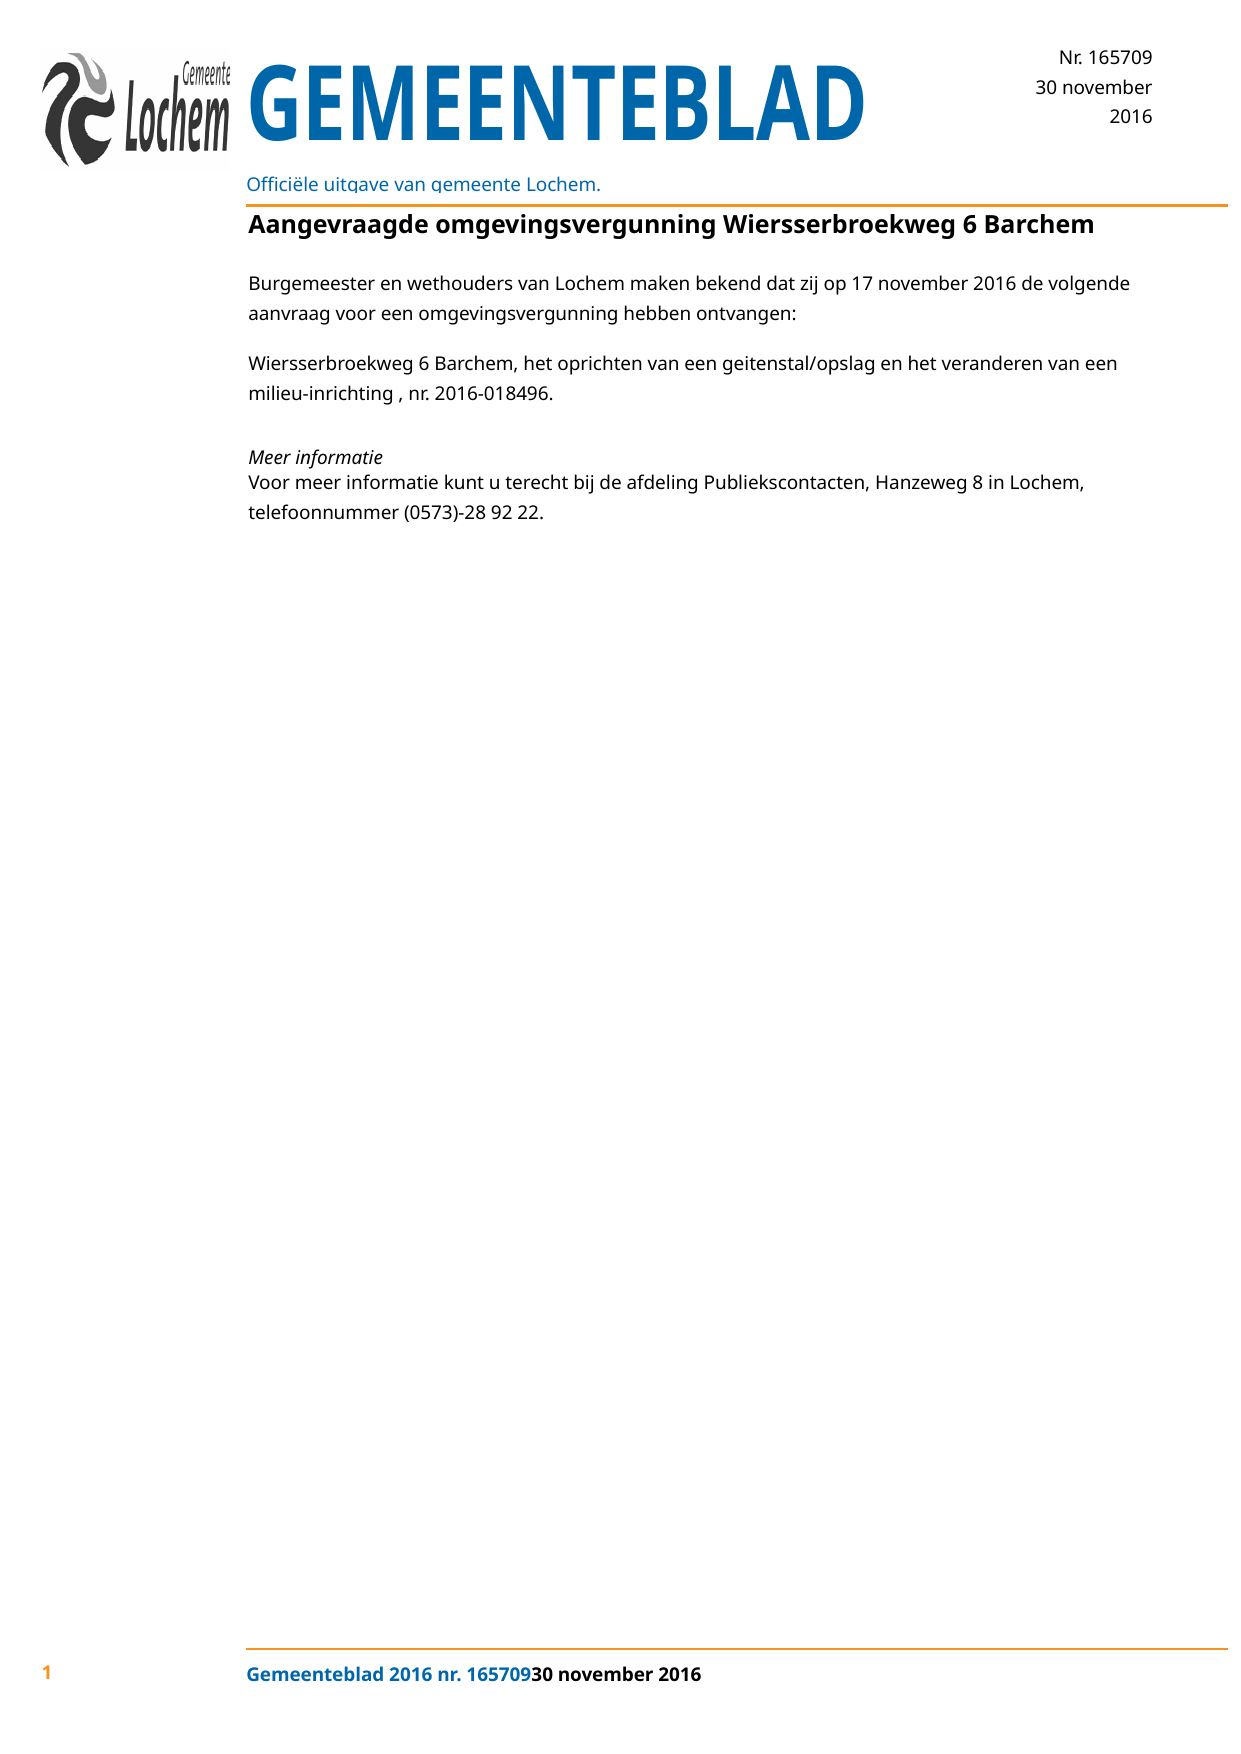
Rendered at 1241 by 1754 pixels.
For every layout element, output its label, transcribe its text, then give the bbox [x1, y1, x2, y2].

text Aangevraagde omgevingsvergunning Wiersserbroekweg 6 Barchem [248, 207, 1152, 241]
text Burgemeester en wethouders van Lochem maken bekend dat zij op 17 november 2016 de volgende aanvraag voor een omgevingsvergunning hebben ontvangen: [248, 270, 1152, 326]
text Meer informatie [248, 444, 1152, 469]
text Wiersserbroekweg 6 Barchem, het oprichten van een geitenstal/opslag en het veranderen van een milieu-inrichting , nr. 2016-018496. [248, 350, 1152, 406]
text Voor meer informatie kunt u terecht bij de afdeling Publiekscontacten, Hanzeweg 8 in Lochem, telefoonnummer (0573)-28 92 22. [248, 469, 1152, 525]
picture [41, 47, 231, 172]
